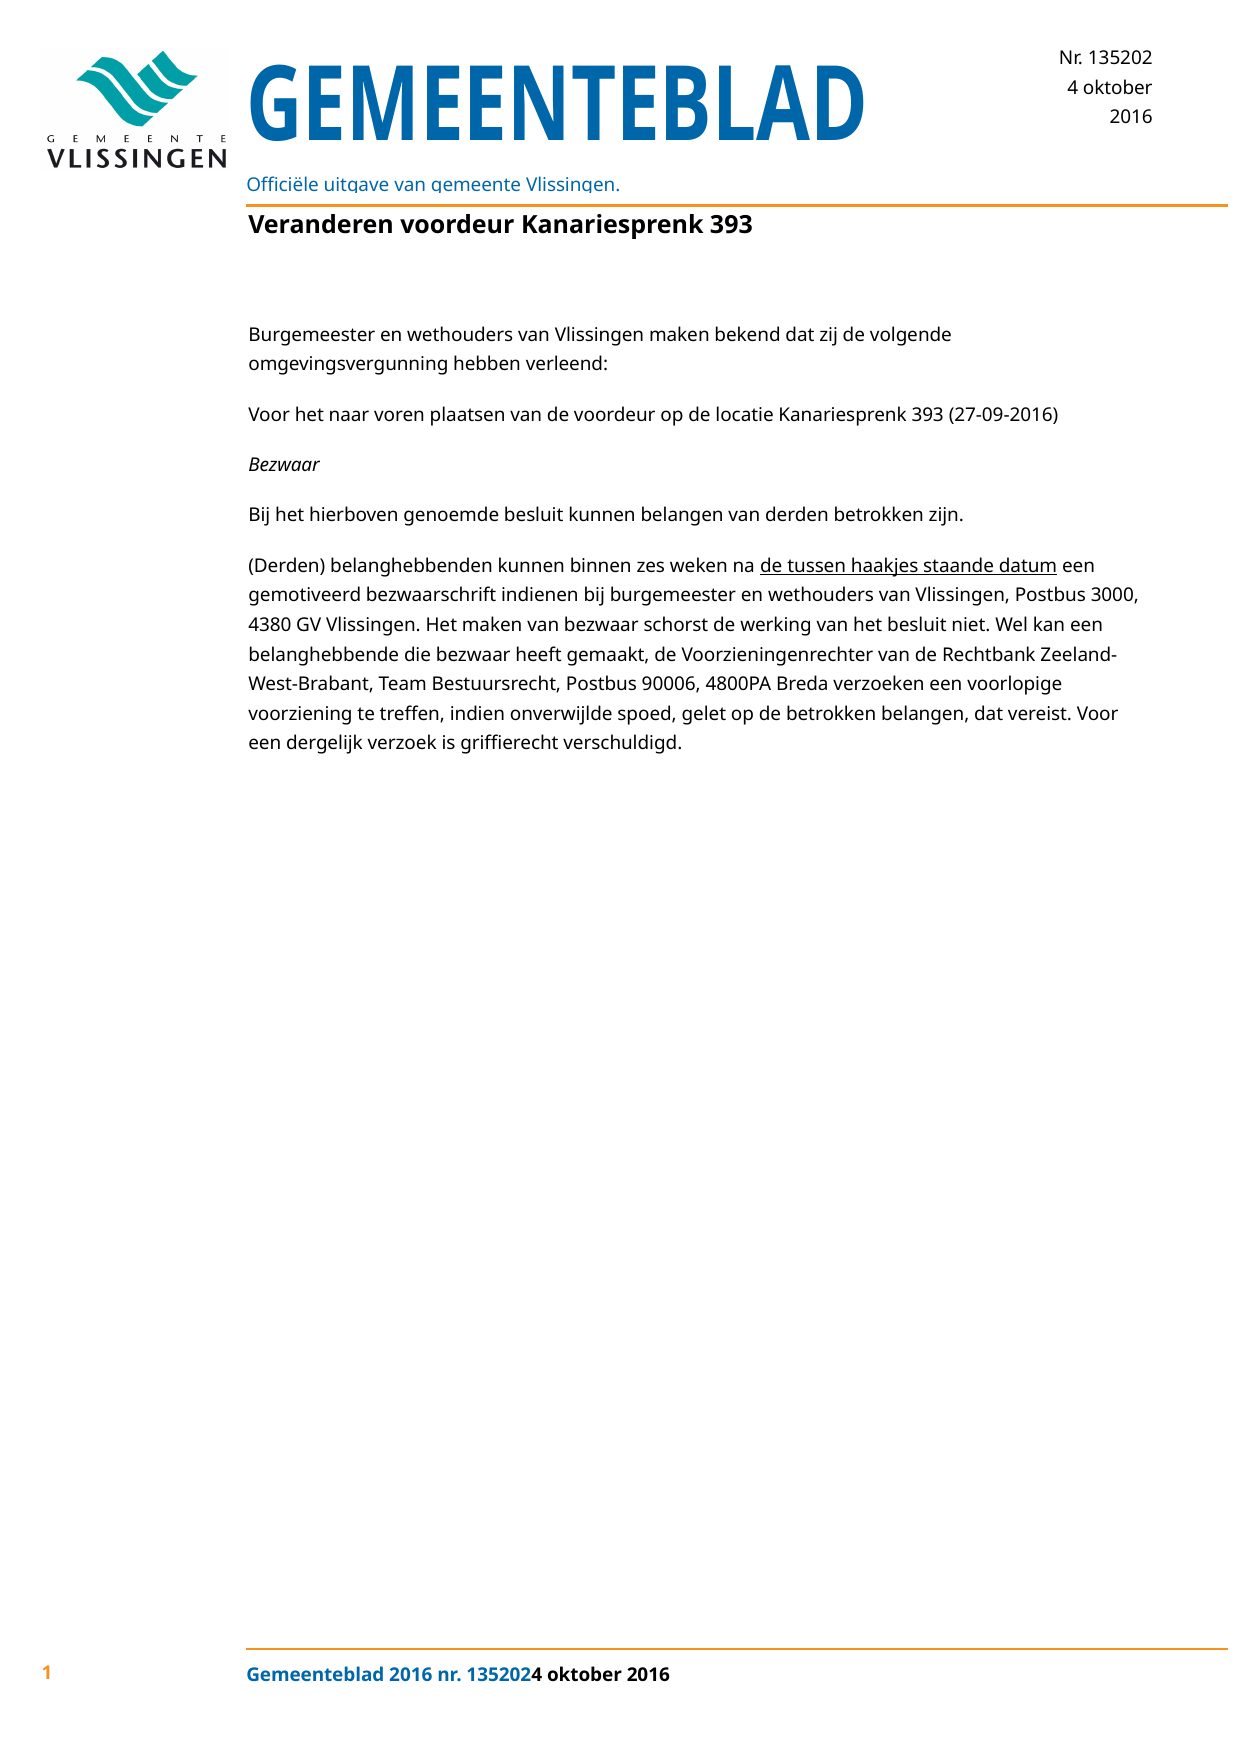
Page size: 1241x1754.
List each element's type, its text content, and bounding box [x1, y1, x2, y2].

text Burgemeester en wethouders van Vlissingen maken bekend dat zij de volgende omgevingsvergunning hebben verleend: [248, 321, 1152, 376]
text Bij het hierboven genoemde besluit kunnen belangen van derden betrokken zijn. [248, 502, 1152, 527]
text Veranderen voordeur Kanariesprenk 393 [248, 207, 1152, 241]
picture [41, 47, 231, 172]
text Bezwaar [248, 451, 1152, 477]
text Voor het naar voren plaatsen van de voordeur op de locatie Kanariesprenk 393 (27-09-2016) [248, 401, 1152, 426]
text (Derden) belanghebbenden kunnen binnen zes weken na de tussen haakjes staande datum een gemotiveerd bezwaarschrift indienen bij burgemeester en wethouders van Vlissingen, Postbus 3000, 4380 GV Vlissingen. Het maken van bezwaar schorst de werking van het besluit niet. Wel kan een belanghebbende die bezwaar heeft gemaakt, de Voorzieningenrechter van de Rechtbank Zeeland-West-Brabant, Team Bestuursrecht, Postbus 90006, 4800PA Breda verzoeken een voorlopige voorziening te treffen, indien onverwijlde spoed, gelet op de betrokken belangen, dat vereist. Voor een dergelijk verzoek is griffierecht verschuldigd. [248, 552, 1152, 755]
